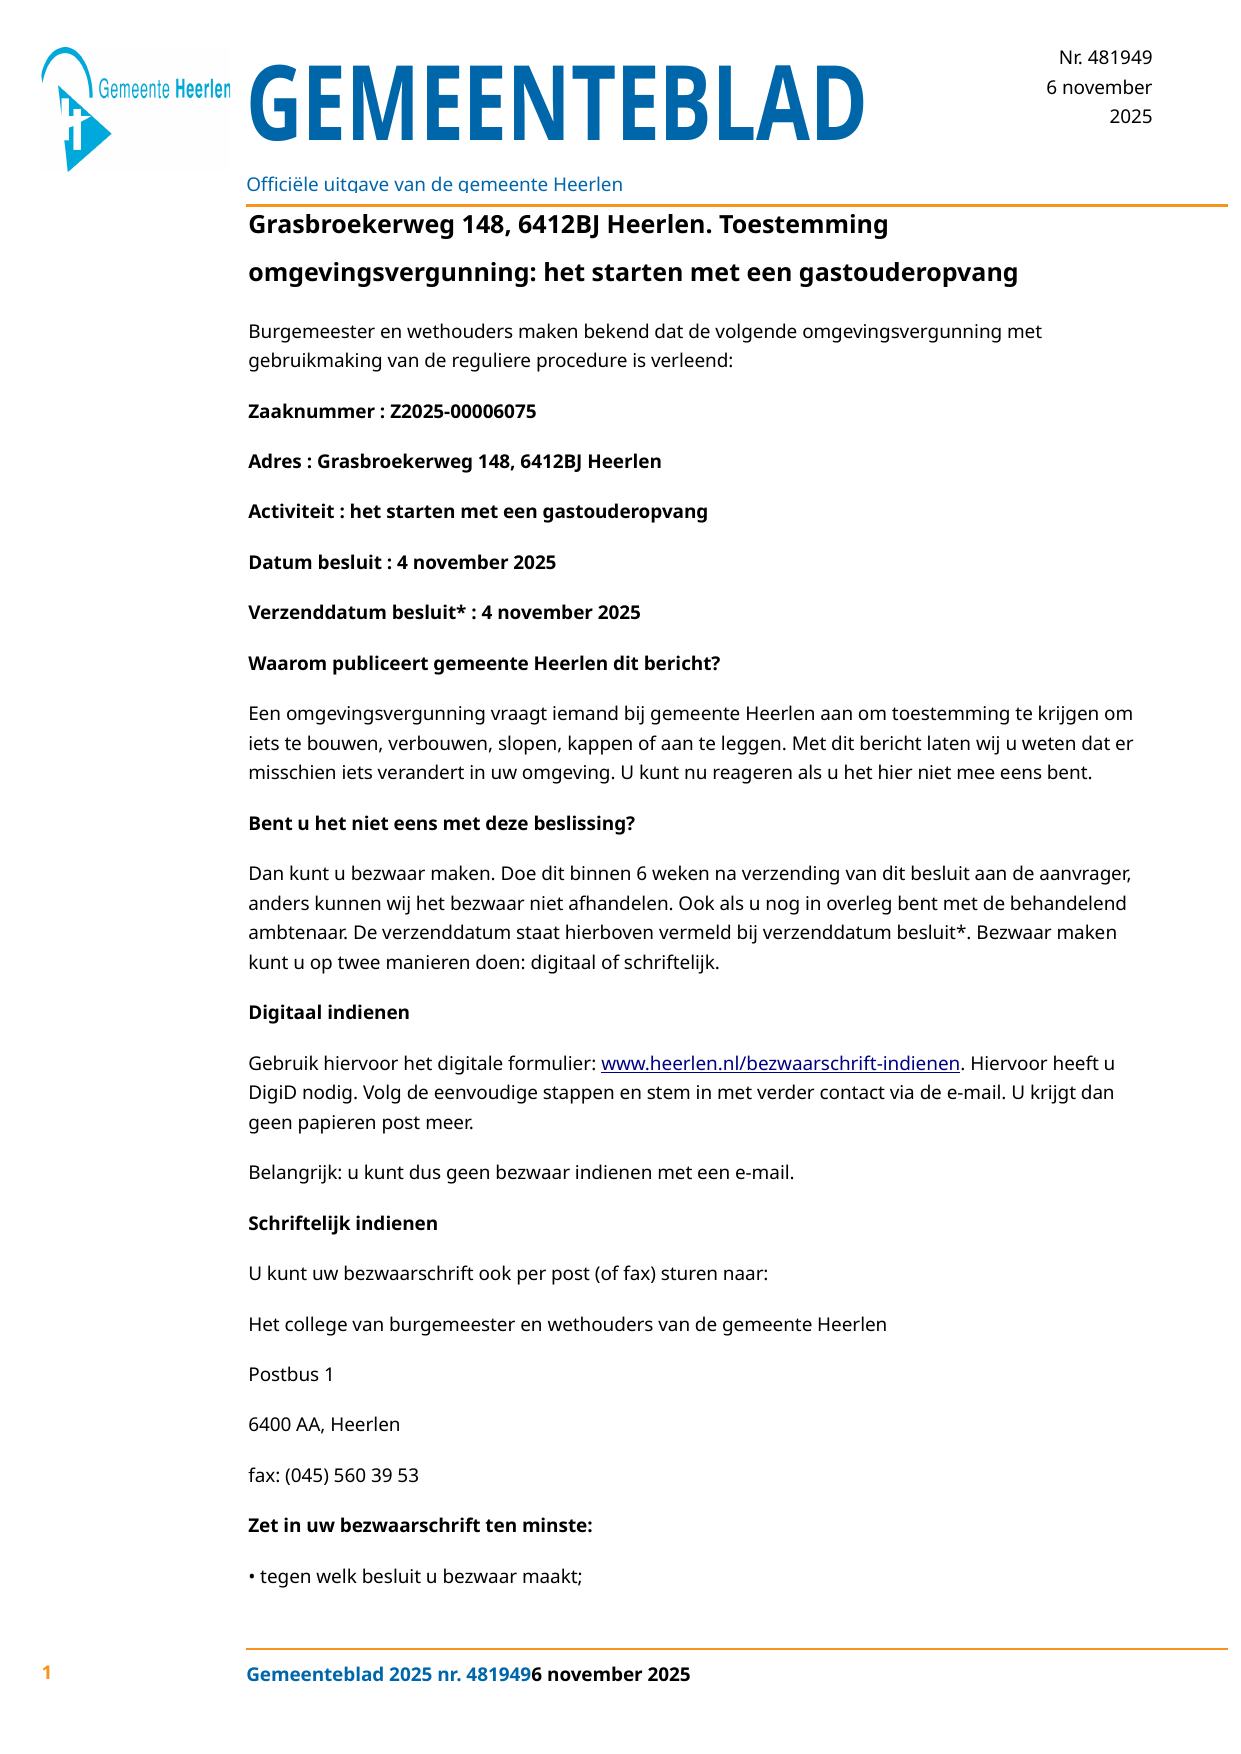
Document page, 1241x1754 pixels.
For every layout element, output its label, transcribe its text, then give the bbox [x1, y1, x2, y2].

text fax: (045) 560 39 53 [248, 1462, 1152, 1488]
text Een omgevingsvergunning vraagt iemand bij gemeente Heerlen aan om toestemming te krijgen om iets te bouwen, verbouwen, slopen, kappen of aan te leggen. Met dit bericht laten wij u weten dat er misschien iets verandert in uw omgeving. U kunt nu reageren als u het hier niet mee eens bent. [248, 700, 1152, 785]
text Zet in uw bezwaarschrift ten minste: [248, 1512, 1152, 1538]
picture [41, 47, 59, 70]
text 6400 AA, Heerlen [248, 1412, 1152, 1437]
text Dan kunt u bezwaar maken. Doe dit binnen 6 weken na verzending van dit besluit aan de aanvrager, anders kunnen wij het bezwaar niet afhandelen. Ook als u nog in overleg bent met de behandelend ambtenaar. De verzenddatum staat hierboven vermeld bij verzenddatum besluit*. Bezwaar maken kunt u op twee manieren doen: digitaal of schriftelijk. [248, 860, 1152, 975]
text Activiteit : het starten met een gastouderopvang [248, 499, 1152, 524]
text Burgemeester en wethouders maken bekend dat de volgende omgevingsvergunning met gebruikmaking van de reguliere procedure is verleend: [248, 318, 1152, 373]
text Belangrijk: u kunt dus geen bezwaar indienen met een e-mail. [248, 1159, 1152, 1185]
text Gebruik hiervoor het digitale formulier: www.heerlen.nl/bezwaarschrift-indienen. Hiervoor heeft u DigiD nodig. Volg de eenvoudige stappen en stem in met verder contact via de e-mail. U krijgt dan geen papieren post meer. [248, 1050, 1152, 1135]
text Adres : Grasbroekerweg 148, 6412BJ Heerlen [248, 448, 1152, 474]
text Postbus 1 [248, 1361, 1152, 1387]
text U kunt uw bezwaarschrift ook per post (of fax) sturen naar: [248, 1260, 1152, 1286]
text Waarom publiceert gemeente Heerlen dit bericht? [248, 650, 1152, 676]
text • tegen welk besluit u bezwaar maakt; [248, 1563, 1152, 1589]
text Datum besluit : 4 november 2025 [248, 549, 1152, 575]
text Zaaknummer : Z2025-00006075 [248, 398, 1152, 424]
text Schriftelijk indienen [248, 1210, 1152, 1236]
text Grasbroekerweg 148, 6412BJ Heerlen. Toestemming omgevingsvergunning: het starten met een gastouderopvang [248, 207, 1152, 288]
text Verzenddatum besluit* : 4 november 2025 [248, 599, 1152, 625]
picture [41, 47, 231, 172]
text Het college van burgemeester en wethouders van de gemeente Heerlen [248, 1311, 1152, 1337]
text Digitaal indienen [248, 999, 1152, 1025]
text Bent u het niet eens met deze beslissing? [248, 810, 1152, 836]
